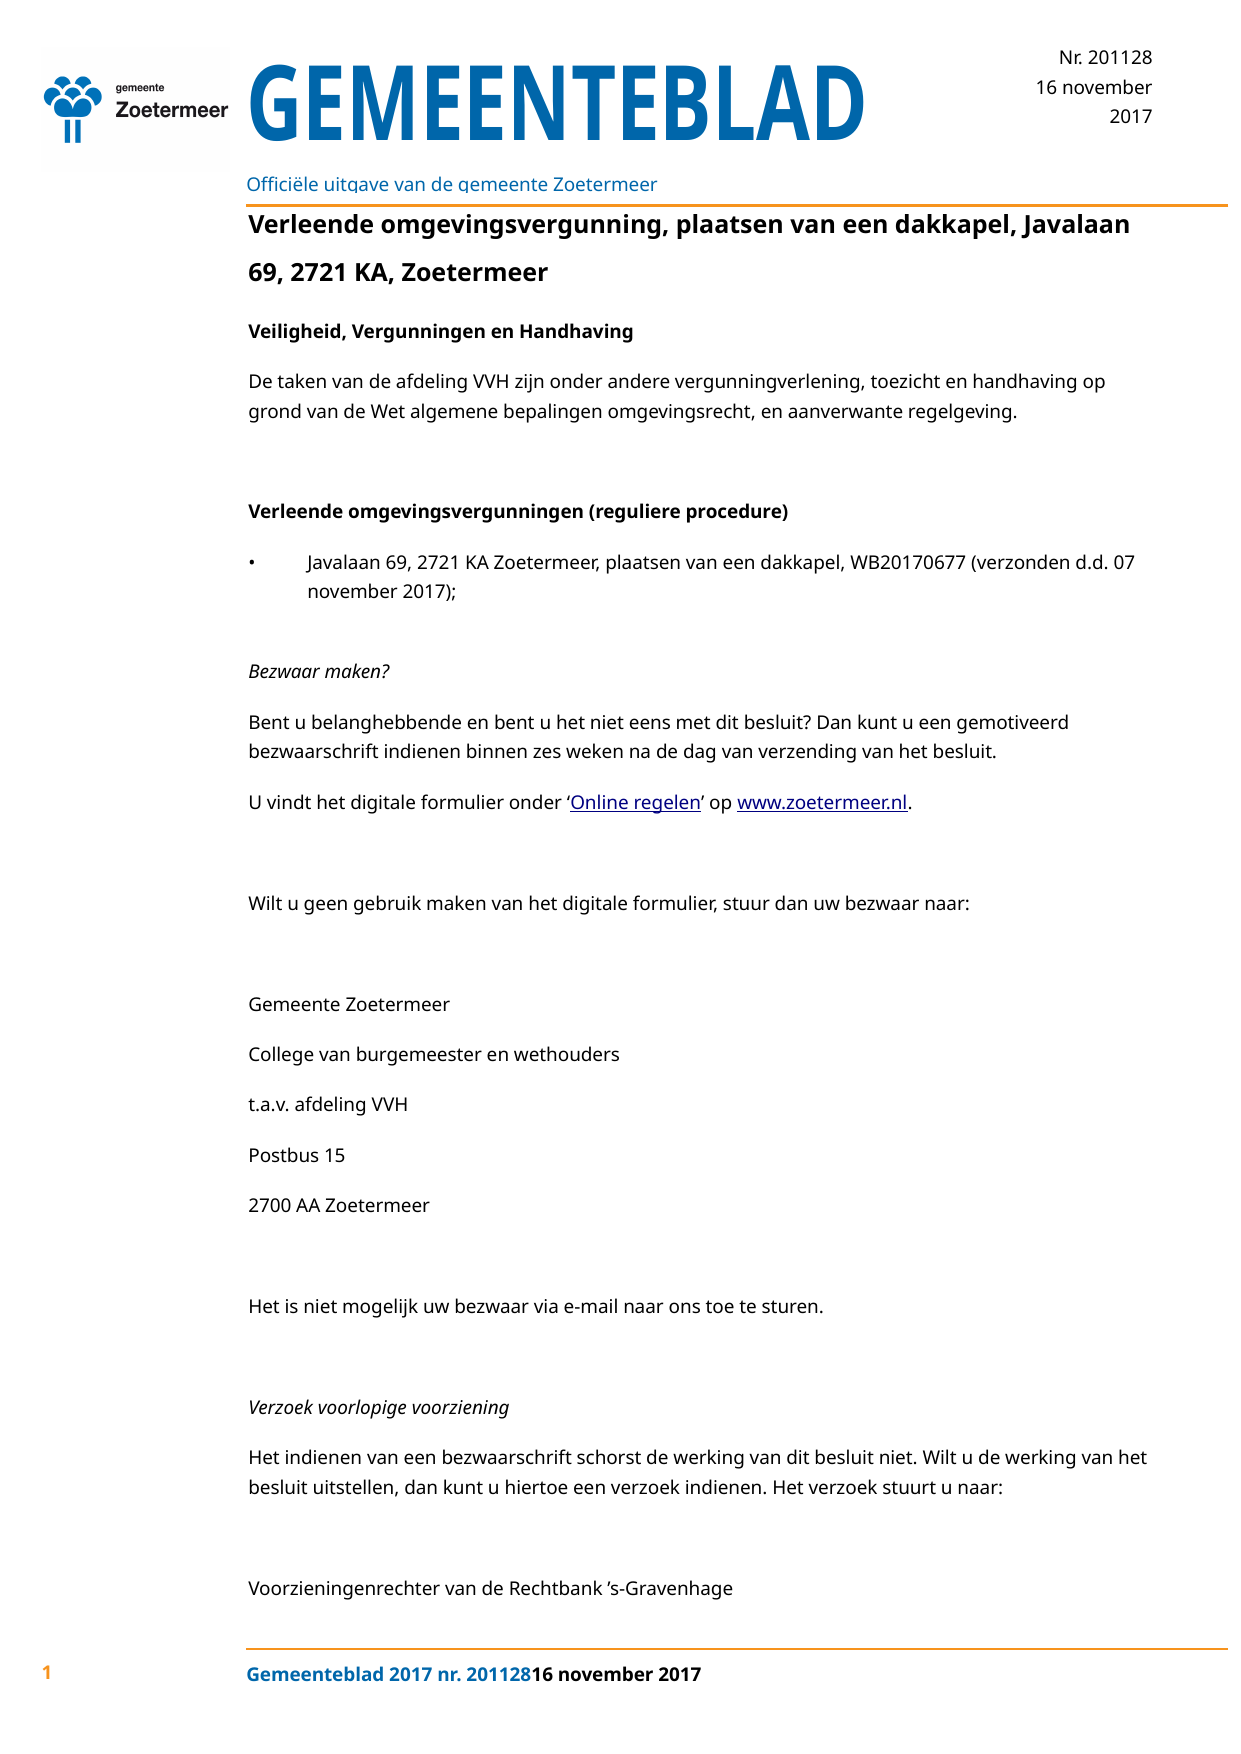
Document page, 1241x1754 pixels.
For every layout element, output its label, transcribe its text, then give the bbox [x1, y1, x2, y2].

text Het indienen van een bezwaarschrift schorst de werking van dit besluit niet. Wilt u de werking van het besluit uitstellen, dan kunt u hiertoe een verzoek indienen. Het verzoek stuurt u naar: [248, 1444, 1152, 1500]
list Javalaan 69, 2721 KA Zoetermeer, plaatsen van een dakkapel, WB20170677 (verzonden d.d. 07 november 2017); [248, 549, 1152, 604]
text College van burgemeester en wethouders [248, 1041, 1152, 1067]
text Verleende omgevingsvergunning, plaatsen van een dakkapel, Javalaan 69, 2721 KA, Zoetermeer [248, 207, 1152, 288]
text t.a.v. afdeling VVH [248, 1092, 1152, 1117]
picture [41, 47, 231, 172]
text Verzoek voorlopige voorziening [248, 1394, 1152, 1420]
text Voorzieningenrechter van de Rechtbank ’s-Gravenhage [248, 1575, 1152, 1601]
text Bent u belanghebbende en bent u het niet eens met dit besluit? Dan kunt u een gemotiveerd bezwaarschrift indienen binnen zes weken na de dag van verzending van het besluit. [248, 709, 1152, 764]
text Wilt u geen gebruik maken van het digitale formulier, stuur dan uw bezwaar naar: [248, 890, 1152, 916]
text 2700 AA Zoetermeer [248, 1192, 1152, 1218]
text Gemeente Zoetermeer [248, 991, 1152, 1017]
text Veiligheid, Vergunningen en Handhaving [248, 318, 1152, 344]
text Het is niet mogelijk uw bezwaar via e-mail naar ons toe te sturen. [248, 1293, 1152, 1319]
text U vindt het digitale formulier onder ‘Online regelen’ op www.zoetermeer.nl. [248, 789, 1152, 815]
text Verleende omgevingsvergunningen (reguliere procedure) [248, 499, 1152, 524]
text Bezwaar maken? [248, 659, 1152, 684]
text Postbus 15 [248, 1142, 1152, 1168]
text De taken van de afdeling VVH zijn onder andere vergunningverlening, toezicht en handhaving op grond van de Wet algemene bepalingen omgevingsrecht, en aanverwante regelgeving. [248, 368, 1152, 424]
